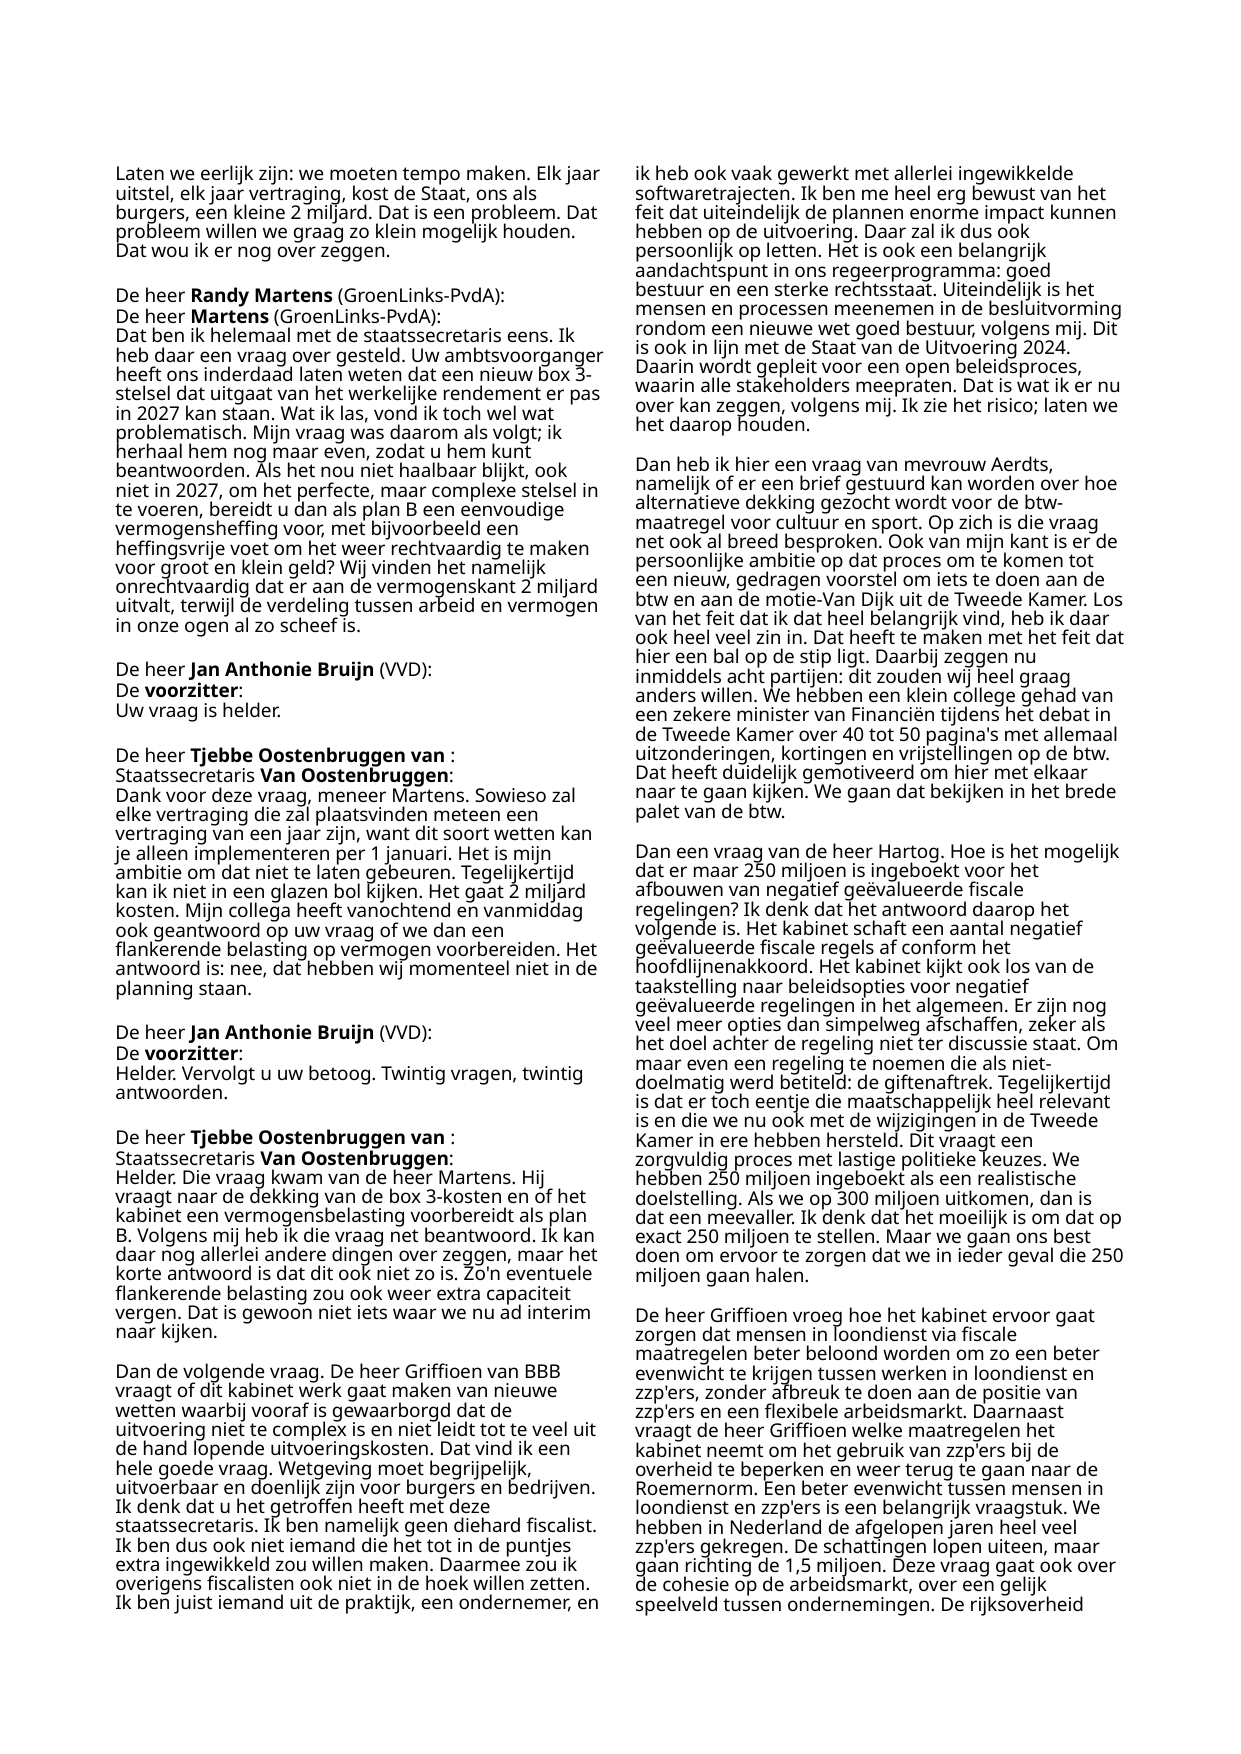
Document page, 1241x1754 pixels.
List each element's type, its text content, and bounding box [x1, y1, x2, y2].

text Dan de volgende vraag. De heer Griffioen van BBB vraagt of dit kabinet werk gaat maken van nieuwe wetten waarbij vooraf is gewaarborgd dat de uitvoering niet te complex is en niet leidt tot te veel uit de hand lopende uitvoeringskosten. Dat vind ik een hele goede vraag. Wetgeving moet begrijpelijk, uitvoerbaar en doenlijk zijn voor burgers en bedrijven. Ik denk dat u het getroffen heeft met deze staatssecretaris. Ik ben namelijk geen diehard fiscalist. Ik ben dus ook niet iemand die het tot in de puntjes extra ingewikkeld zou willen maken. Daarmee zou ik overigens fiscalisten ook niet in de hoek willen zetten. Ik ben juist iemand uit de praktijk, een ondernemer, en [115, 1363, 605, 1614]
text Dank voor deze vraag, meneer Martens. Sowieso zal elke vertraging die zal plaatsvinden meteen een vertraging van een jaar zijn, want dit soort wetten kan je alleen implementeren per 1 januari. Het is mijn ambitie om dat niet te laten gebeuren. Tegelijkertijd kan ik niet in een glazen bol kijken. Het gaat 2 miljard kosten. Mijn collega heeft vanochtend en vanmiddag ook geantwoord op uw vraag of we dan een flankerende belasting op vermogen voorbereiden. Het antwoord is: nee, dat hebben wij momenteel niet in de planning staan. [115, 787, 605, 999]
text De heer Randy Martens (GroenLinks-PvdA): [115, 282, 605, 308]
text Uw vraag is helder. [115, 702, 605, 721]
text Dan een vraag van de heer Hartog. Hoe is het mogelijk dat er maar 250 miljoen is ingeboekt voor het afbouwen van negatief geëvalueerde fiscale regelingen? Ik denk dat het antwoord daarop het volgende is. Het kabinet schaft een aantal negatief geëvalueerde fiscale regels af conform het hoofdlijnenakkoord. Het kabinet kijkt ook los van de taakstelling naar beleidsopties voor negatief geëvalueerde regelingen in het algemeen. Er zijn nog veel meer opties dan simpelweg afschaffen, zeker als het doel achter de regeling niet ter discussie staat. Om maar even een regeling te noemen die als niet-doelmatig werd betiteld: de giftenaftrek. Tegelijkertijd is dat er toch eentje die maatschappelijk heel relevant is en die we nu ook met de wijzigingen in de Tweede Kamer in ere hebben hersteld. Dit vraagt een zorgvuldig proces met lastige politieke keuzes. We hebben 250 miljoen ingeboekt als een realistische doelstelling. Als we op 300 miljoen uitkomen, dan is dat een meevaller. Ik denk dat het moeilijk is om dat op exact 250 miljoen te stellen. Maar we gaan ons best doen om ervoor te zorgen dat we in ieder geval die 250 miljoen gaan halen. [635, 843, 1125, 1286]
text Helder. Vervolgt u uw betoog. Twintig vragen, twintig antwoorden. [115, 1064, 605, 1103]
text Staatssecretaris Van Oostenbruggen: [115, 767, 605, 787]
text De heer Griffioen vroeg hoe het kabinet ervoor gaat zorgen dat mensen in loondienst via fiscale maatregelen beter beloond worden om zo een beter evenwicht te krijgen tussen werken in loondienst en zzp'ers, zonder afbreuk te doen aan de positie van zzp'ers en een flexibele arbeidsmarkt. Daarnaast vraagt de heer Griffioen welke maatregelen het kabinet neemt om het gebruik van zzp'ers bij de overheid te beperken en weer terug te gaan naar de Roemernorm. Een beter evenwicht tussen mensen in loondienst en zzp'ers is een belangrijk vraagstuk. We hebben in Nederland de afgelopen jaren heel veel zzp'ers gekregen. De schattingen lopen uiteen, maar gaan richting de 1,5 miljoen. Deze vraag gaat ook over de cohesie op de arbeidsmarkt, over een gelijk speelveld tussen ondernemingen. De rijksoverheid [635, 1307, 1125, 1615]
text De heer Tjebbe Oostenbruggen van : [115, 742, 605, 767]
text De voorzitter: [115, 682, 605, 702]
text Laten we eerlijk zijn: we moeten tempo maken. Elk jaar uitstel, elk jaar vertraging, kost de Staat, ons als burgers, een kleine 2 miljard. Dat is een probleem. Dat probleem willen we graag zo klein mogelijk houden. Dat wou ik er nog over zeggen. [115, 165, 605, 262]
text De heer Jan Anthonie Bruijn (VVD): [115, 1019, 605, 1045]
text ik heb ook vaak gewerkt met allerlei ingewikkelde softwaretrajecten. Ik ben me heel erg bewust van het feit dat uiteindelijk de plannen enorme impact kunnen hebben op de uitvoering. Daar zal ik dus ook persoonlijk op letten. Het is ook een belangrijk aandachtspunt in ons regeerprogramma: goed bestuur en een sterke rechtsstaat. Uiteindelijk is het mensen en processen meenemen in de besluitvorming rondom een nieuwe wet goed bestuur, volgens mij. Dit is ook in lijn met de Staat van de Uitvoering 2024. Daarin wordt gepleit voor een open beleidsproces, waarin alle stakeholders meepraten. Dat is wat ik er nu over kan zeggen, volgens mij. Ik zie het risico; laten we het daarop houden. [635, 165, 1125, 435]
text De heer Martens (GroenLinks-PvdA): [115, 308, 605, 327]
text De heer Tjebbe Oostenbruggen van : [115, 1124, 605, 1150]
text De heer Jan Anthonie Bruijn (VVD): [115, 657, 605, 682]
text Staatssecretaris Van Oostenbruggen: [115, 1150, 605, 1169]
text Helder. Die vraag kwam van de heer Martens. Hij vraagt naar de dekking van de box 3-kosten en of het kabinet een vermogensbelasting voorbereidt als plan B. Volgens mij heb ik die vraag net beantwoord. Ik kan daar nog allerlei andere dingen over zeggen, maar het korte antwoord is dat dit ook niet zo is. Zo'n eventuele flankerende belasting zou ook weer extra capaciteit vergen. Dat is gewoon niet iets waar we nu ad interim naar kijken. [115, 1169, 605, 1342]
text Dat ben ik helemaal met de staatssecretaris eens. Ik heb daar een vraag over gesteld. Uw ambtsvoorganger heeft ons inderdaad laten weten dat een nieuw box 3-stelsel dat uitgaat van het werkelijke rendement er pas in 2027 kan staan. Wat ik las, vond ik toch wel wat problematisch. Mijn vraag was daarom als volgt; ik herhaal hem nog maar even, zodat u hem kunt beantwoorden. Als het nou niet haalbaar blijkt, ook niet in 2027, om het perfecte, maar complexe stelsel in te voeren, bereidt u dan als plan B een eenvoudige vermogensheffing voor, met bijvoorbeeld een heffingsvrije voet om het weer rechtvaardig te maken voor groot en klein geld? Wij vinden het namelijk onrechtvaardig dat er aan de vermogenskant 2 miljard uitvalt, terwijl de verdeling tussen arbeid en vermogen in onze ogen al zo scheef is. [115, 327, 605, 636]
text Dan heb ik hier een vraag van mevrouw Aerdts, namelijk of er een brief gestuurd kan worden over hoe alternatieve dekking gezocht wordt voor de btw-maatregel voor cultuur en sport. Op zich is die vraag net ook al breed besproken. Ook van mijn kant is er de persoonlijke ambitie op dat proces om te komen tot een nieuw, gedragen voorstel om iets te doen aan de btw en aan de motie-Van Dijk uit de Tweede Kamer. Los van het feit dat ik dat heel belangrijk vind, heb ik daar ook heel veel zin in. Dat heeft te maken met het feit dat hier een bal op de stip ligt. Daarbij zeggen nu inmiddels acht partijen: dit zouden wij heel graag anders willen. We hebben een klein college gehad van een zekere minister van Financiën tijdens het debat in de Tweede Kamer over 40 tot 50 pagina's met allemaal uitzonderingen, kortingen en vrijstellingen op de btw. Dat heeft duidelijk gemotiveerd om hier met elkaar naar te gaan kijken. We gaan dat bekijken in het brede palet van de btw. [635, 456, 1125, 822]
text De voorzitter: [115, 1045, 605, 1064]
